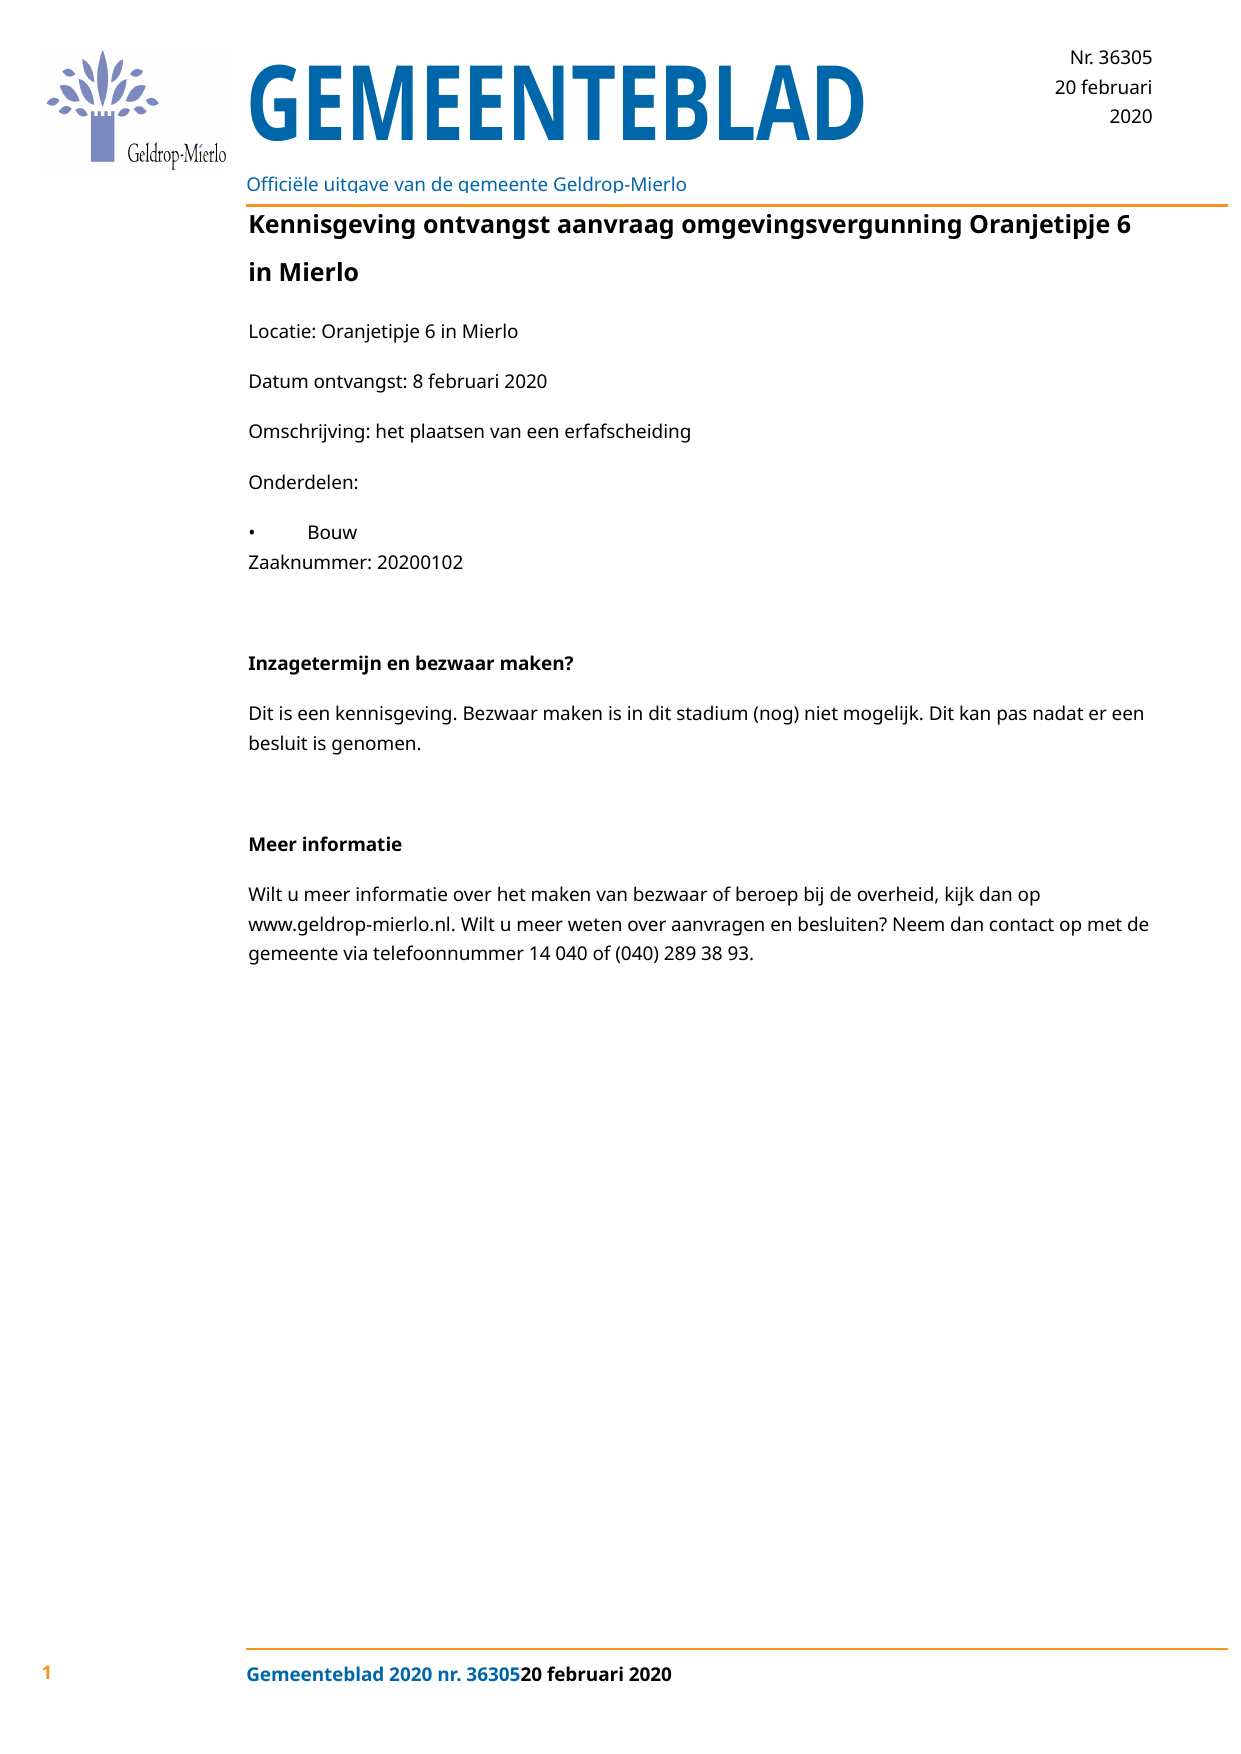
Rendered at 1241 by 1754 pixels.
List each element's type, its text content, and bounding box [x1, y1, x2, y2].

text Omschrijving: het plaatsen van een erfafscheiding [248, 419, 1152, 444]
text Onderdelen: [248, 469, 1152, 495]
text Wilt u meer informatie over het maken van bezwaar of beroep bij de overheid, kijk dan op www.geldrop-mierlo.nl. Wilt u meer weten over aanvragen en besluiten? Neem dan contact op met de gemeente via telefoonnummer 14 040 of (040) 289 38 93. [248, 881, 1152, 966]
text Locatie: Oranjetipje 6 in Mierlo [248, 318, 1152, 344]
text Zaaknummer: 20200102 [248, 549, 1152, 575]
text Datum ontvangst: 8 februari 2020 [248, 368, 1152, 394]
text Kennisgeving ontvangst aanvraag omgevingsvergunning Oranjetipje 6 in Mierlo [248, 207, 1152, 288]
text Meer informatie [248, 831, 1152, 857]
picture [41, 47, 231, 172]
text Dit is een kennisgeving. Bezwaar maken is in dit stadium (nog) niet mogelijk. Dit kan pas nadat er een besluit is genomen. [248, 700, 1152, 756]
text Inzagetermijn en bezwaar maken? [248, 650, 1152, 676]
list Bouw [248, 519, 1152, 545]
